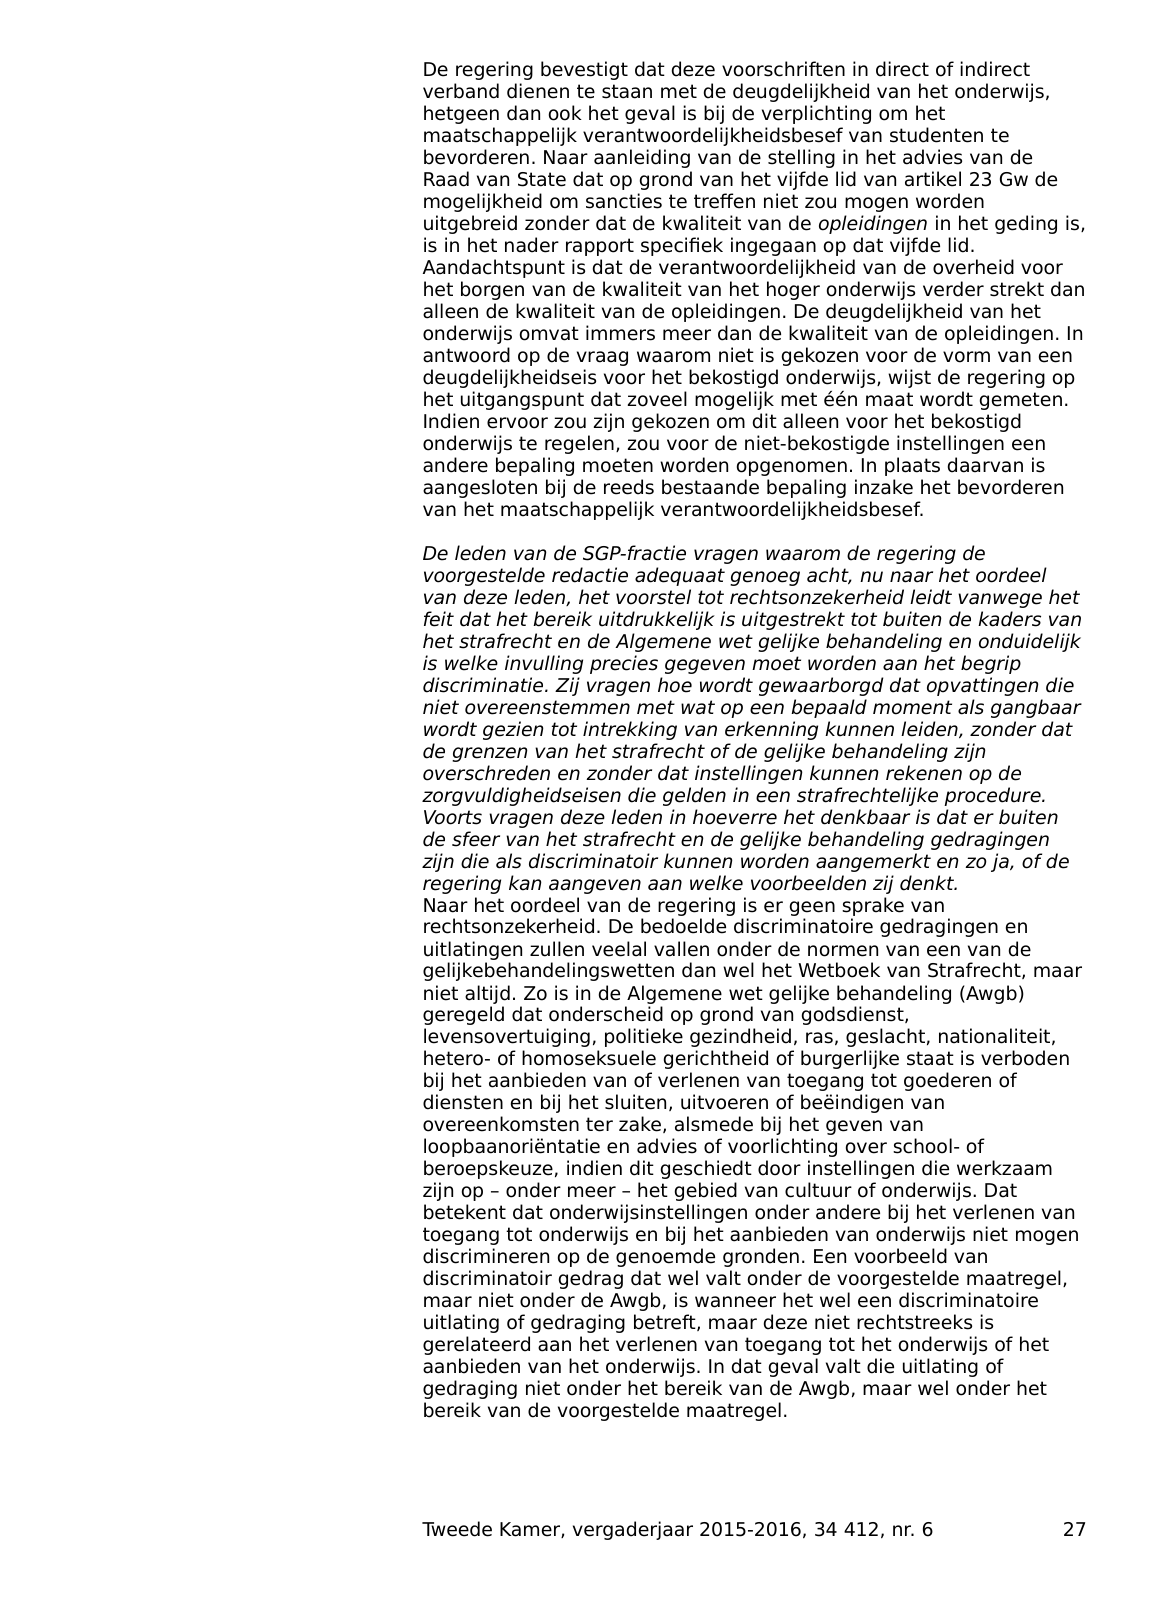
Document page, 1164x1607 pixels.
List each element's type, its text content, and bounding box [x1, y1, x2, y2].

text De regering bevestigt dat deze voorschriften in direct of indirect verband dienen te staan met de deugdelijkheid van het onderwijs, hetgeen dan ook het geval is bij de verplichting om het maatschappelijk verantwoordelijkheidsbesef van studenten te bevorderen. Naar aanleiding van de stelling in het advies van de Raad van State dat op grond van het vijfde lid van artikel 23 Gw de mogelijkheid om sancties te treffen niet zou mogen worden uitgebreid zonder dat de kwaliteit van de opleidingen in het geding is, is in het nader rapport specifiek ingegaan op dat vijfde lid. Aandachtspunt is dat de verantwoordelijkheid van de overheid voor het borgen van de kwaliteit van het hoger onderwijs verder strekt dan alleen de kwaliteit van de opleidingen. De deugdelijkheid van het onderwijs omvat immers meer dan de kwaliteit van de opleidingen. In antwoord op de vraag waarom niet is gekozen voor de vorm van een deugdelijkheidseis voor het bekostigd onderwijs, wijst de regering op het uitgangspunt dat zoveel mogelijk met één maat wordt gemeten. Indien ervoor zou zijn gekozen om dit alleen voor het bekostigd onderwijs te regelen, zou voor de niet-bekostigde instellingen een andere bepaling moeten worden opgenomen. In plaats daarvan is aangesloten bij de reeds bestaande bepaling inzake het bevorderen van het maatschappelijk verantwoordelijkheidsbesef. [422, 59, 1087, 521]
text Naar het oordeel van de regering is er geen sprake van rechtsonzekerheid. De bedoelde discriminatoire gedragingen en uitlatingen zullen veelal vallen onder de normen van een van de gelijkebehandelingswetten dan wel het Wetboek van Strafrecht, maar niet altijd. Zo is in de Algemene wet gelijke behandeling (Awgb) geregeld dat onderscheid op grond van godsdienst, levensovertuiging, politieke gezindheid, ras, geslacht, nationaliteit, hetero- of homoseksuele gerichtheid of burgerlijke staat is verboden bij het aanbieden van of verlenen van toegang tot goederen of diensten en bij het sluiten, uitvoeren of beëindigen van overeenkomsten ter zake, alsmede bij het geven van loopbaanoriëntatie en advies of voorlichting over school- of beroepskeuze, indien dit geschiedt door instellingen die werkzaam zijn op – onder meer – het gebied van cultuur of onderwijs. Dat betekent dat onderwijsinstellingen onder andere bij het verlenen van toegang tot onderwijs en bij het aanbieden van onderwijs niet mogen discrimineren op de genoemde gronden. Een voorbeeld van discriminatoir gedrag dat wel valt onder de voorgestelde maatregel, maar niet onder de Awgb, is wanneer het wel een discriminatoire uitlating of gedraging betreft, maar deze niet rechtstreeks is gerelateerd aan het verlenen van toegang tot het onderwijs of het aanbieden van het onderwijs. In dat geval valt die uitlating of gedraging niet onder het bereik van de Awgb, maar wel onder het bereik van de voorgestelde maatregel. [422, 894, 1087, 1422]
text De leden van de SGP-fractie vragen waarom de regering de voorgestelde redactie adequaat genoeg acht, nu naar het oordeel van deze leden, het voorstel tot rechtsonzekerheid leidt vanwege het feit dat het bereik uitdrukkelijk is uitgestrekt tot buiten de kaders van het strafrecht en de Algemene wet gelijke behandeling en onduidelijk is welke invulling precies gegeven moet worden aan het begrip discriminatie. Zij vragen hoe wordt gewaarborgd dat opvattingen die niet overeenstemmen met wat op een bepaald moment als gangbaar wordt gezien tot intrekking van erkenning kunnen leiden, zonder dat de grenzen van het strafrecht of de gelijke behandeling zijn overschreden en zonder dat instellingen kunnen rekenen op de zorgvuldigheidseisen die gelden in een strafrechtelijke procedure. Voorts vragen deze leden in hoeverre het denkbaar is dat er buiten de sfeer van het strafrecht en de gelijke behandeling gedragingen zijn die als discriminatoir kunnen worden aangemerkt en zo ja, of de regering kan aangeven aan welke voorbeelden zij denkt. [422, 543, 1087, 894]
